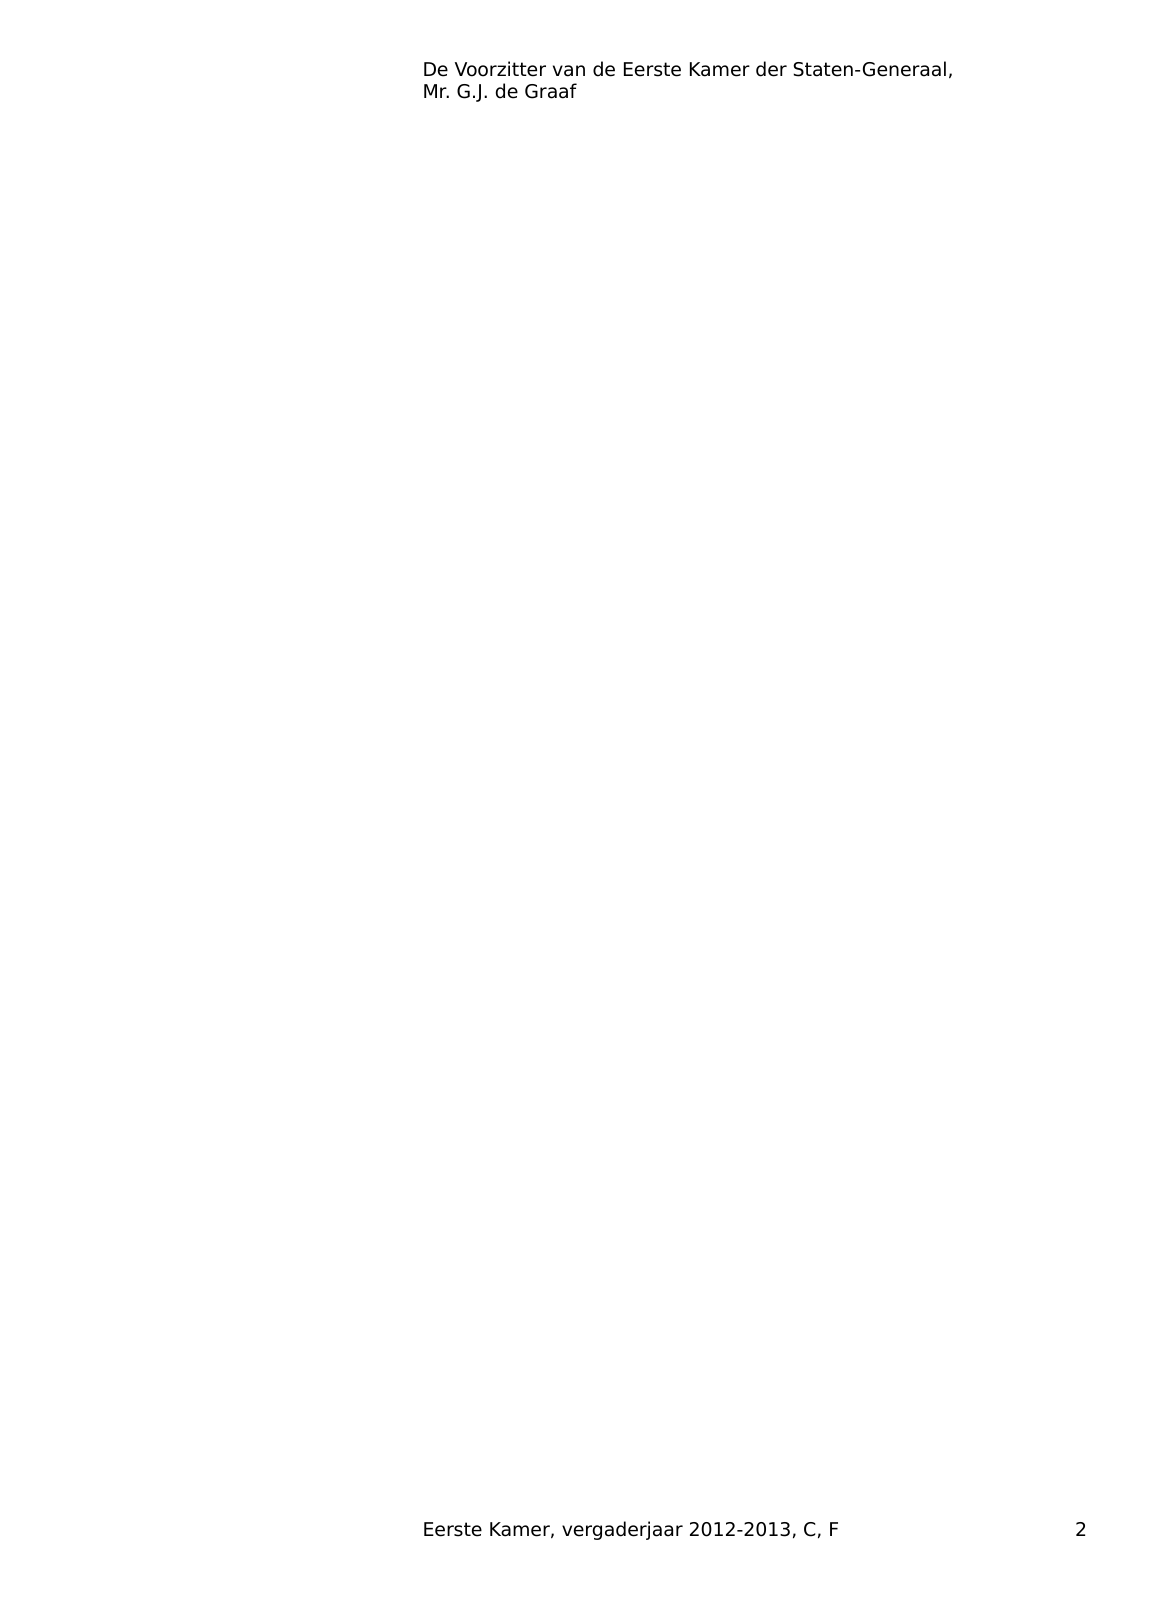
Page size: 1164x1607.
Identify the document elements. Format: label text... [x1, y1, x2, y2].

text De Voorzitter van de Eerste Kamer der Staten-Generaal, Mr. G.J. de Graaf [422, 59, 1087, 103]
